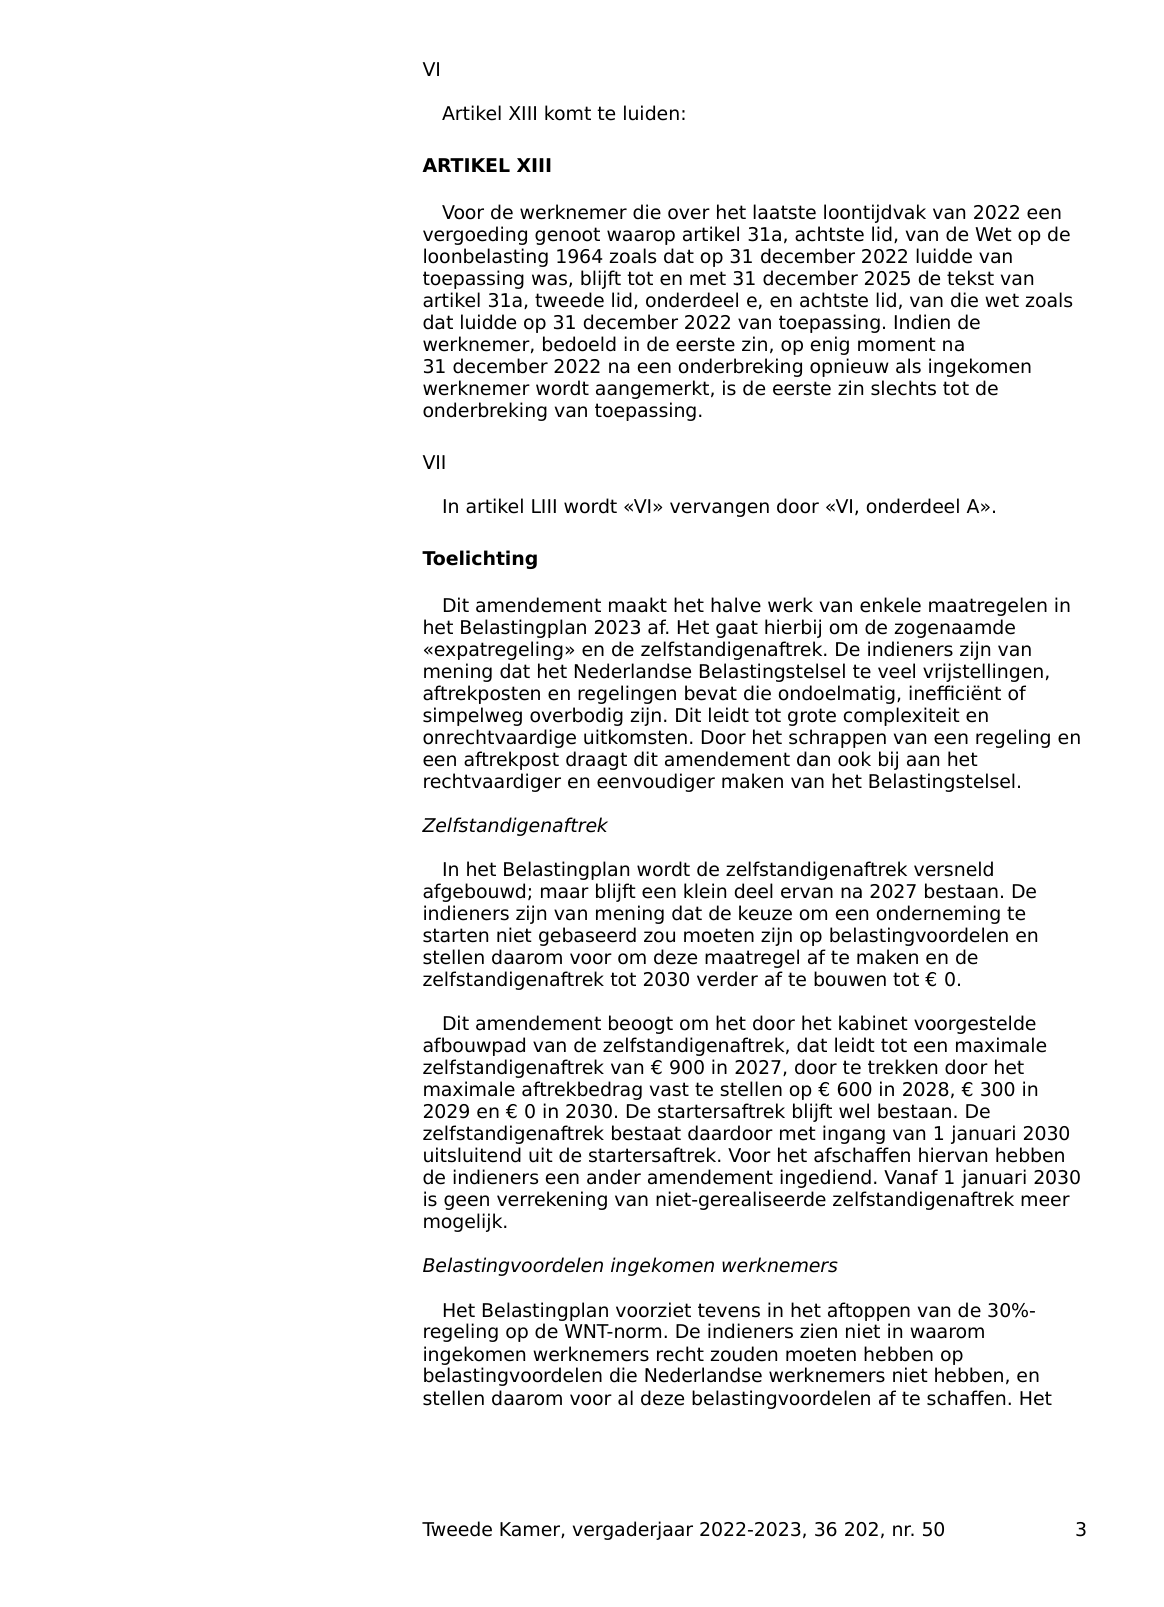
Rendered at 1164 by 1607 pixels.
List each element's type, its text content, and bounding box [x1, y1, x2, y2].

text In het Belastingplan wordt de zelfstandigenaftrek versneld afgebouwd; maar blijft een klein deel ervan na 2027 bestaan. De indieners zijn van mening dat de keuze om een onderneming te starten niet gebaseerd zou moeten zijn op belastingvoordelen en stellen daarom voor om deze maatregel af te maken en de zelfstandigenaftrek tot 2030 verder af te bouwen tot € 0. [422, 859, 1087, 991]
text Voor de werknemer die over het laatste loontijdvak van 2022 een vergoeding genoot waarop artikel 31a, achtste lid, van de Wet op de loonbelasting 1964 zoals dat op 31 december 2022 luidde van toepassing was, blijft tot en met 31 december 2025 de tekst van artikel 31a, tweede lid, onderdeel e, en achtste lid, van die wet zoals dat luidde op 31 december 2022 van toepassing. Indien de werknemer, bedoeld in de eerste zin, op enig moment na 31 december 2022 na een onderbreking opnieuw als ingekomen werknemer wordt aangemerkt, is de eerste zin slechts tot de onderbreking van toepassing. [422, 202, 1087, 422]
text Artikel XIII komt te luiden: [422, 103, 1087, 125]
text Dit amendement maakt het halve werk van enkele maatregelen in het Belastingplan 2023 af. Het gaat hierbij om de zogenaamde «expatregeling» en de zelfstandigenaftrek. De indieners zijn van mening dat het Nederlandse Belastingstelsel te veel vrijstellingen, aftrekposten en regelingen bevat die ondoelmatig, inefficiënt of simpelweg overbodig zijn. Dit leidt tot grote complexiteit en onrechtvaardige uitkomsten. Door het schrappen van een regeling en een aftrekpost draagt dit amendement dan ook bij aan het rechtvaardiger en eenvoudiger maken van het Belastingstelsel. [422, 595, 1087, 793]
subtitle Toelichting [422, 548, 1087, 570]
text In artikel LIII wordt «VI» vervangen door «VI, onderdeel A». [422, 496, 1087, 518]
subtitle Zelfstandigenaftrek [422, 815, 1087, 837]
subtitle VII [422, 452, 1087, 474]
text Het Belastingplan voorziet tevens in het aftoppen van de 30%-regeling op de WNT-norm. De indieners zien niet in waarom ingekomen werknemers recht zouden moeten hebben op belastingvoordelen die Nederlandse werknemers niet hebben, en stellen daarom voor al deze belastingvoordelen af te schaffen. Het [422, 1299, 1087, 1409]
subtitle VI [422, 59, 1087, 81]
subtitle ARTIKEL XIII [422, 155, 1087, 177]
subtitle Belastingvoordelen ingekomen werknemers [422, 1255, 1087, 1277]
text Dit amendement beoogt om het door het kabinet voorgestelde afbouwpad van de zelfstandigenaftrek, dat leidt tot een maximale zelfstandigenaftrek van € 900 in 2027, door te trekken door het maximale aftrekbedrag vast te stellen op € 600 in 2028, € 300 in 2029 en € 0 in 2030. De startersaftrek blijft wel bestaan. De zelfstandigenaftrek bestaat daardoor met ingang van 1 januari 2030 uitsluitend uit de startersaftrek. Voor het afschaffen hiervan hebben de indieners een ander amendement ingediend. Vanaf 1 januari 2030 is geen verrekening van niet-gerealiseerde zelfstandigenaftrek meer mogelijk. [422, 1013, 1087, 1233]
